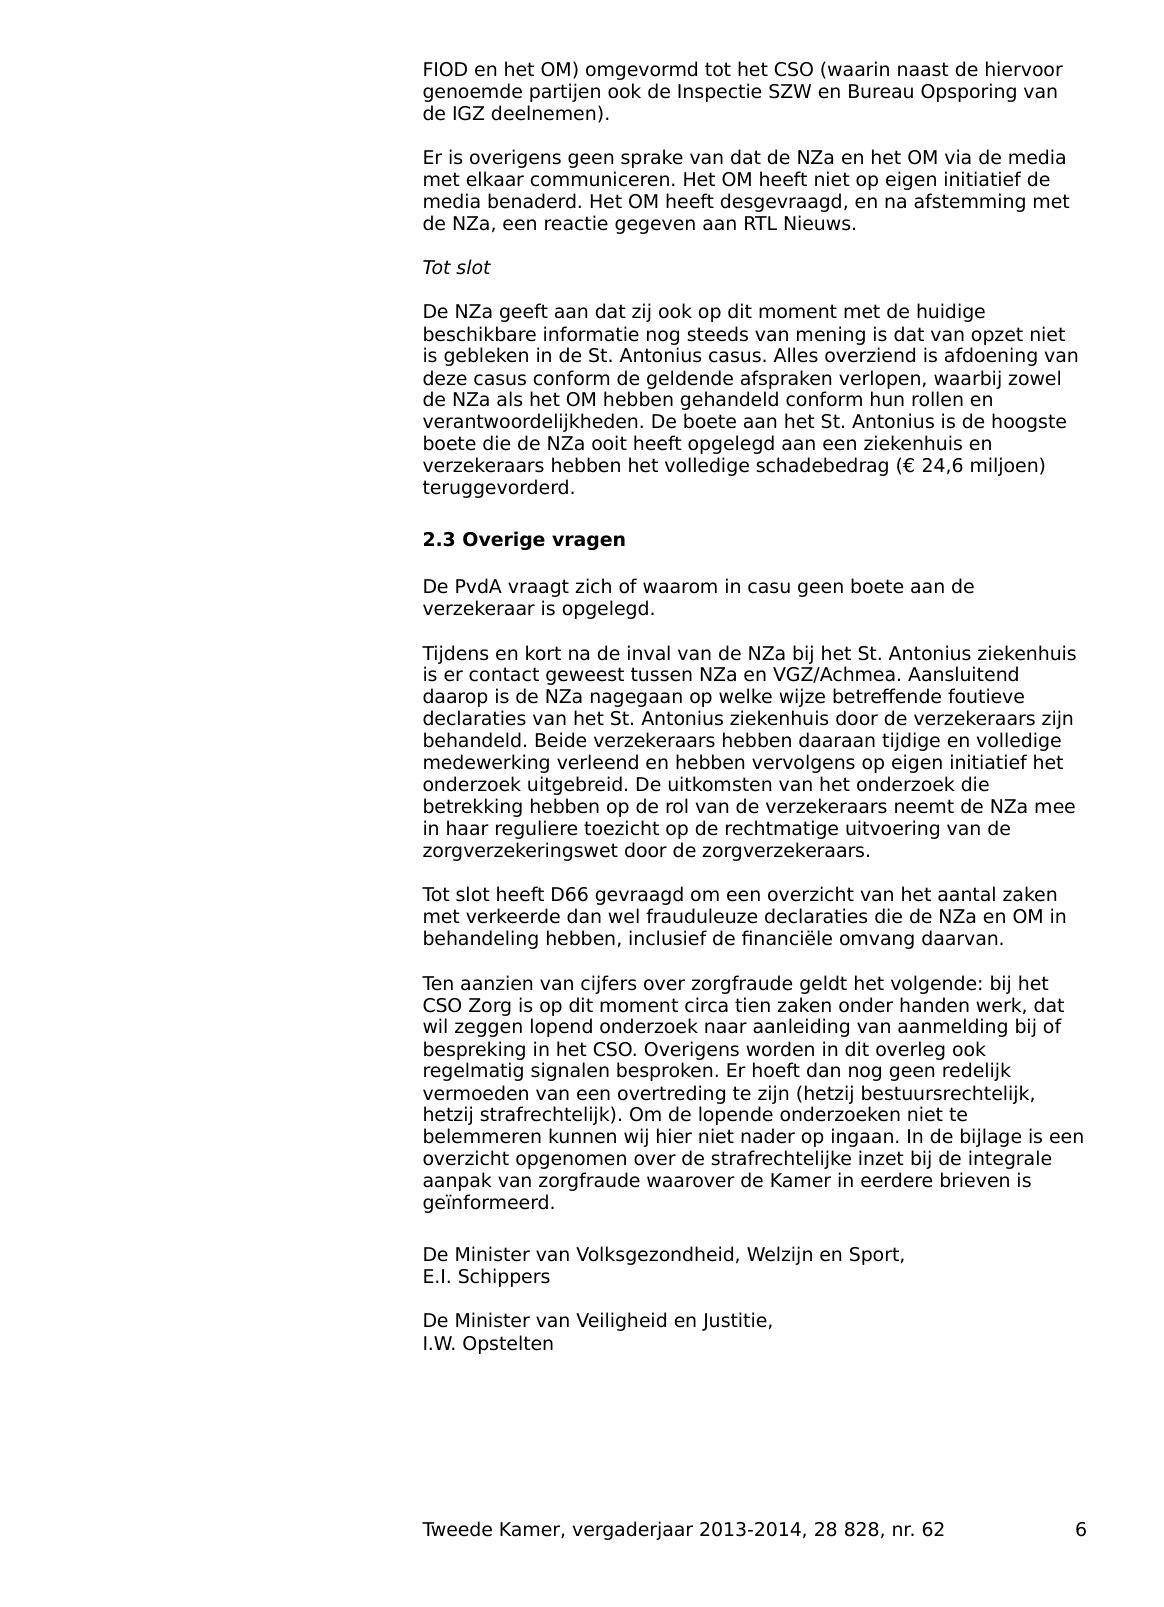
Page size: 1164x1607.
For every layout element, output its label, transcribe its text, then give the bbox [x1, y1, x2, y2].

text De Minister van Volksgezondheid, Welzijn en Sport, E.I. Schippers [422, 1244, 1087, 1288]
text Er is overigens geen sprake van dat de NZa en het OM via de media met elkaar communiceren. Het OM heeft niet op eigen initiatief de media benaderd. Het OM heeft desgevraagd, en na afstemming met de NZa, een reactie gegeven aan RTL Nieuws. [422, 147, 1087, 235]
subtitle Tot slot [422, 257, 1087, 279]
text De PvdA vraagt zich of waarom in casu geen boete aan de verzekeraar is opgelegd. [422, 576, 1087, 620]
text De Minister van Veiligheid en Justitie, I.W. Opstelten [422, 1310, 1087, 1354]
text De NZa geeft aan dat zij ook op dit moment met de huidige beschikbare informatie nog steeds van mening is dat van opzet niet is gebleken in de St. Antonius casus. Alles overziend is afdoening van deze casus conform de geldende afspraken verlopen, waarbij zowel de NZa als het OM hebben gehandeld conform hun rollen en verantwoordelijkheden. De boete aan het St. Antonius is de hoogste boete die de NZa ooit heeft opgelegd aan een ziekenhuis en verzekeraars hebben het volledige schadebedrag (€ 24,6 miljoen) teruggevorderd. [422, 301, 1087, 499]
subtitle 2.3 Overige vragen [422, 529, 1087, 551]
text FIOD en het OM) omgevormd tot het CSO (waarin naast de hiervoor genoemde partijen ook de Inspectie SZW en Bureau Opsporing van de IGZ deelnemen). [422, 59, 1087, 125]
text Ten aanzien van cijfers over zorgfraude geldt het volgende: bij het CSO Zorg is op dit moment circa tien zaken onder handen werk, dat wil zeggen lopend onderzoek naar aanleiding van aanmelding bij of bespreking in het CSO. Overigens worden in dit overleg ook regelmatig signalen besproken. Er hoeft dan nog geen redelijk vermoeden van een overtreding te zijn (hetzij bestuursrechtelijk, hetzij strafrechtelijk). Om de lopende onderzoeken niet te belemmeren kunnen wij hier niet nader op ingaan. In de bijlage is een overzicht opgenomen over de strafrechtelijke inzet bij de integrale aanpak van zorgfraude waarover de Kamer in eerdere brieven is geïnformeerd. [422, 972, 1087, 1214]
text Tot slot heeft D66 gevraagd om een overzicht van het aantal zaken met verkeerde dan wel frauduleuze declaraties die de NZa en OM in behandeling hebben, inclusief de financiële omvang daarvan. [422, 884, 1087, 950]
text Tijdens en kort na de inval van de NZa bij het St. Antonius ziekenhuis is er contact geweest tussen NZa en VGZ/Achmea. Aansluitend daarop is de NZa nagegaan op welke wijze betreffende foutieve declaraties van het St. Antonius ziekenhuis door de verzekeraars zijn behandeld. Beide verzekeraars hebben daaraan tijdige en volledige medewerking verleend en hebben vervolgens op eigen initiatief het onderzoek uitgebreid. De uitkomsten van het onderzoek die betrekking hebben op de rol van de verzekeraars neemt de NZa mee in haar reguliere toezicht op de rechtmatige uitvoering van de zorgverzekeringswet door de zorgverzekeraars. [422, 642, 1087, 862]
